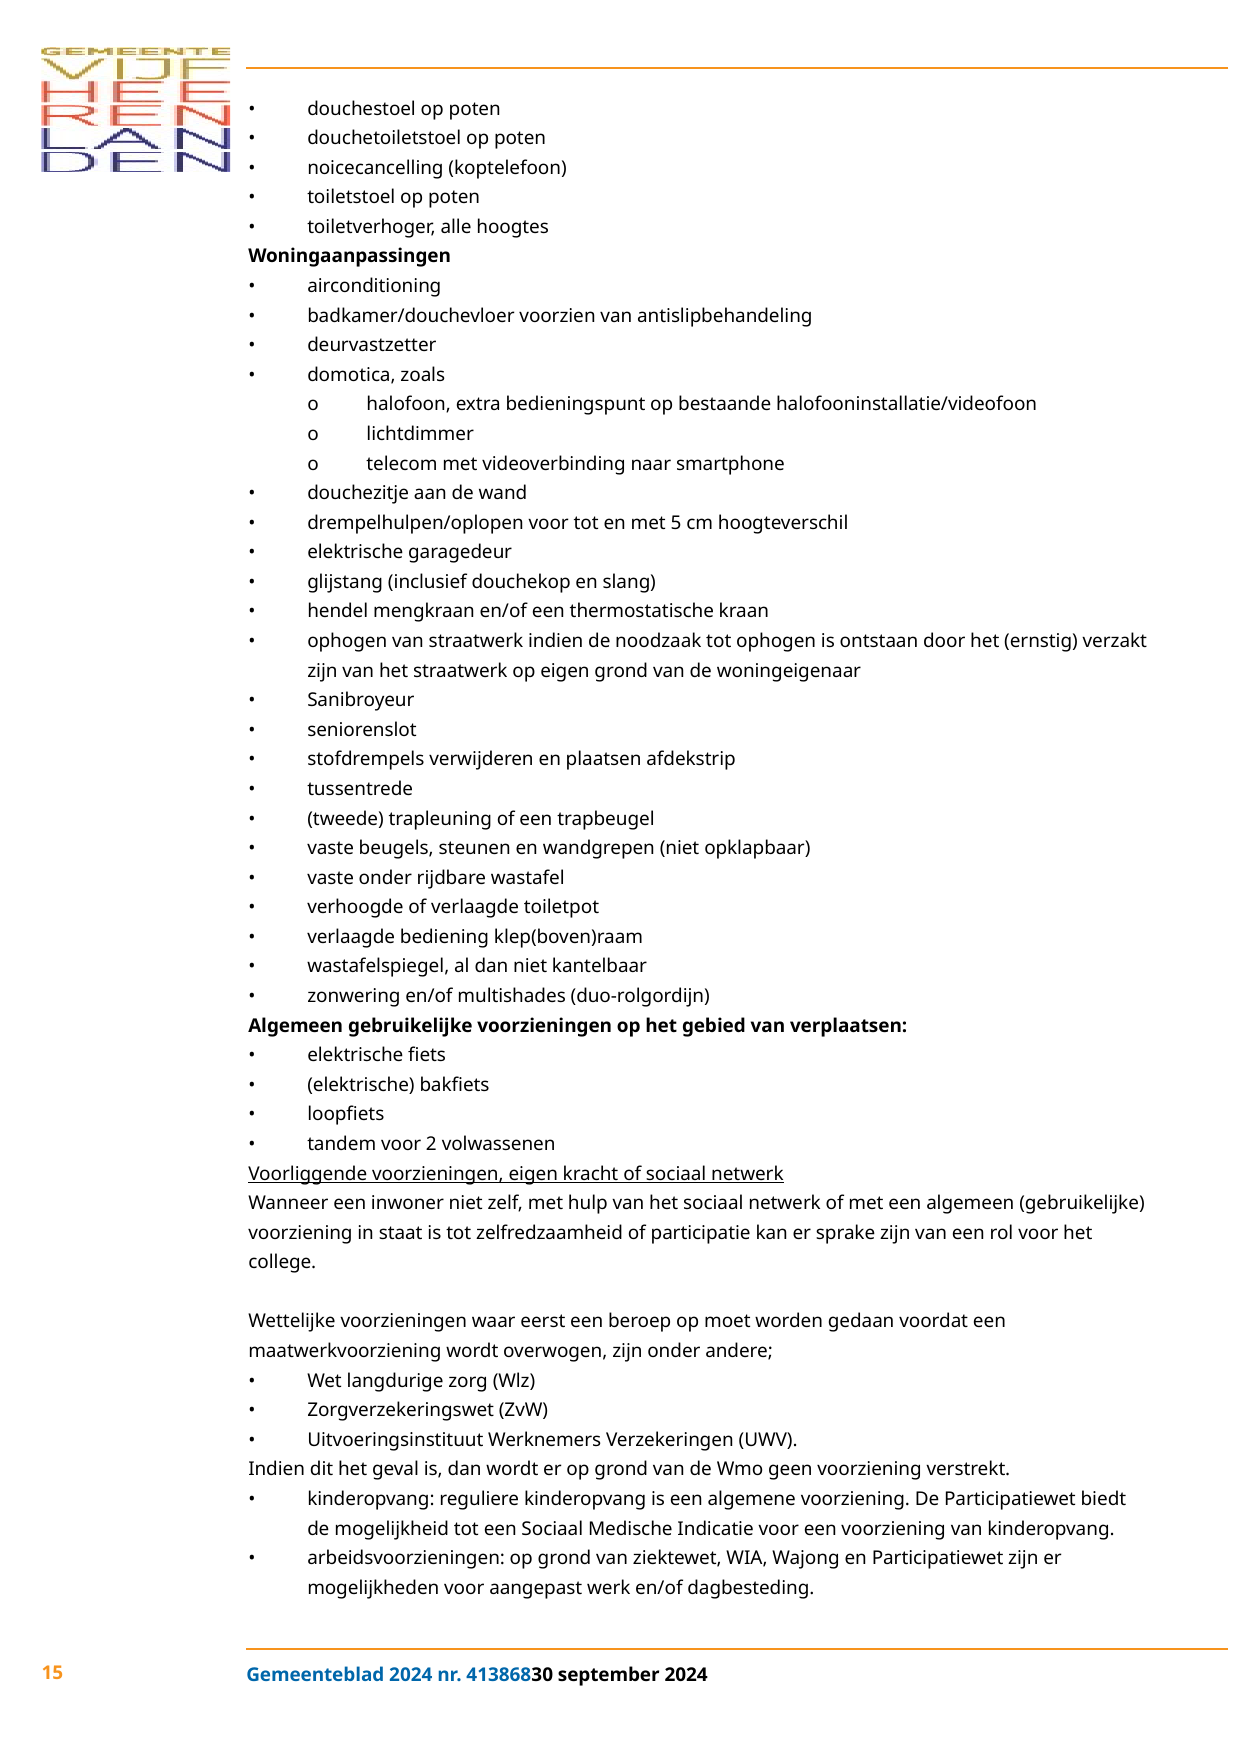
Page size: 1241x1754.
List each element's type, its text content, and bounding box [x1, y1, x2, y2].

list (tweede) trapleuning of een trapbeugel [248, 805, 1152, 831]
list Sanibroyeur [248, 686, 1152, 712]
list telecom met videoverbinding naar smartphone [307, 450, 1152, 476]
list wastafelspiegel, al dan niet kantelbaar [248, 953, 1152, 978]
list Zorgverzekeringswet (ZvW) [248, 1396, 1152, 1422]
list douchezitje aan de wand [248, 479, 1152, 505]
list seniorenslot [248, 716, 1152, 742]
list lichtdimmer [307, 420, 1152, 446]
list (elektrische) bakfiets [248, 1071, 1152, 1097]
list tussentrede [248, 775, 1152, 801]
list verlaagde bediening klep(boven)raam [248, 923, 1152, 949]
list deurvastzetter [248, 331, 1152, 357]
text Woningaanpassingen [248, 243, 1152, 268]
list ophogen van straatwerk indien de noodzaak tot ophogen is ontstaan door het (ernstig) verzakt zijn van het straatwerk op eigen grond van de woningeigenaar [248, 627, 1152, 683]
list tandem voor 2 volwassenen [248, 1130, 1152, 1156]
text Wanneer een inwoner niet zelf, met hulp van het sociaal netwerk of met een algemeen (gebruikelijke) voorziening in staat is tot zelfredzaamheid of participatie kan er sprake zijn van een rol voor het college. [248, 1189, 1152, 1274]
list verhoogde of verlaagde toiletpot [248, 893, 1152, 919]
list glijstang (inclusief douchekop en slang) [248, 568, 1152, 594]
list Uitvoeringsinstituut Werknemers Verzekeringen (UWV). [248, 1426, 1152, 1452]
list kinderopvang: reguliere kinderopvang is een algemene voorziening. De Participatiewet biedt de mogelijkheid tot een Sociaal Medische Indicatie voor een voorziening van kinderopvang. [248, 1485, 1152, 1541]
list loopfiets [248, 1101, 1152, 1126]
list drempelhulpen/oplopen voor tot en met 5 cm hoogteverschil [248, 509, 1152, 535]
text Algemeen gebruikelijke voorzieningen op het gebied van verplaatsen: [248, 1012, 1152, 1038]
list toiletverhoger, alle hoogtes [248, 213, 1152, 239]
list vaste onder rijdbare wastafel [248, 864, 1152, 890]
list hendel mengkraan en/of een thermostatische kraan [248, 598, 1152, 623]
list zonwering en/of multishades (duo-rolgordijn) [248, 982, 1152, 1008]
text Indien dit het geval is, dan wordt er op grond van de Wmo geen voorziening verstrekt. [248, 1456, 1152, 1481]
list vaste beugels, steunen en wandgrepen (niet opklapbaar) [248, 834, 1152, 860]
list douchetoiletstoel op poten [248, 124, 1152, 150]
picture [41, 47, 231, 172]
list noicecancelling (koptelefoon) [248, 154, 1152, 180]
list airconditioning [248, 272, 1152, 298]
text Voorliggende voorzieningen, eigen kracht of sociaal netwerk [248, 1160, 1152, 1186]
list Wet langdurige zorg (Wlz) [248, 1367, 1152, 1393]
list badkamer/douchevloer voorzien van antislipbehandeling [248, 302, 1152, 328]
list halofoon, extra bedieningspunt op bestaande halofooninstallatie/videofoon [307, 391, 1152, 416]
list elektrische fiets [248, 1041, 1152, 1067]
list douchestoel op poten [248, 95, 1152, 121]
list arbeidsvoorzieningen: op grond van ziektewet, WIA, Wajong en Participatiewet zijn er mogelijkheden voor aangepast werk en/of dagbesteding. [248, 1544, 1152, 1600]
list domotica, zoals [248, 361, 1152, 387]
list elektrische garagedeur [248, 538, 1152, 564]
text Wettelijke voorzieningen waar eerst een beroep op moet worden gedaan voordat een maatwerkvoorziening wordt overwogen, zijn onder andere; [248, 1308, 1152, 1363]
list toiletstoel op poten [248, 183, 1152, 209]
list stofdrempels verwijderen en plaatsen afdekstrip [248, 746, 1152, 771]
